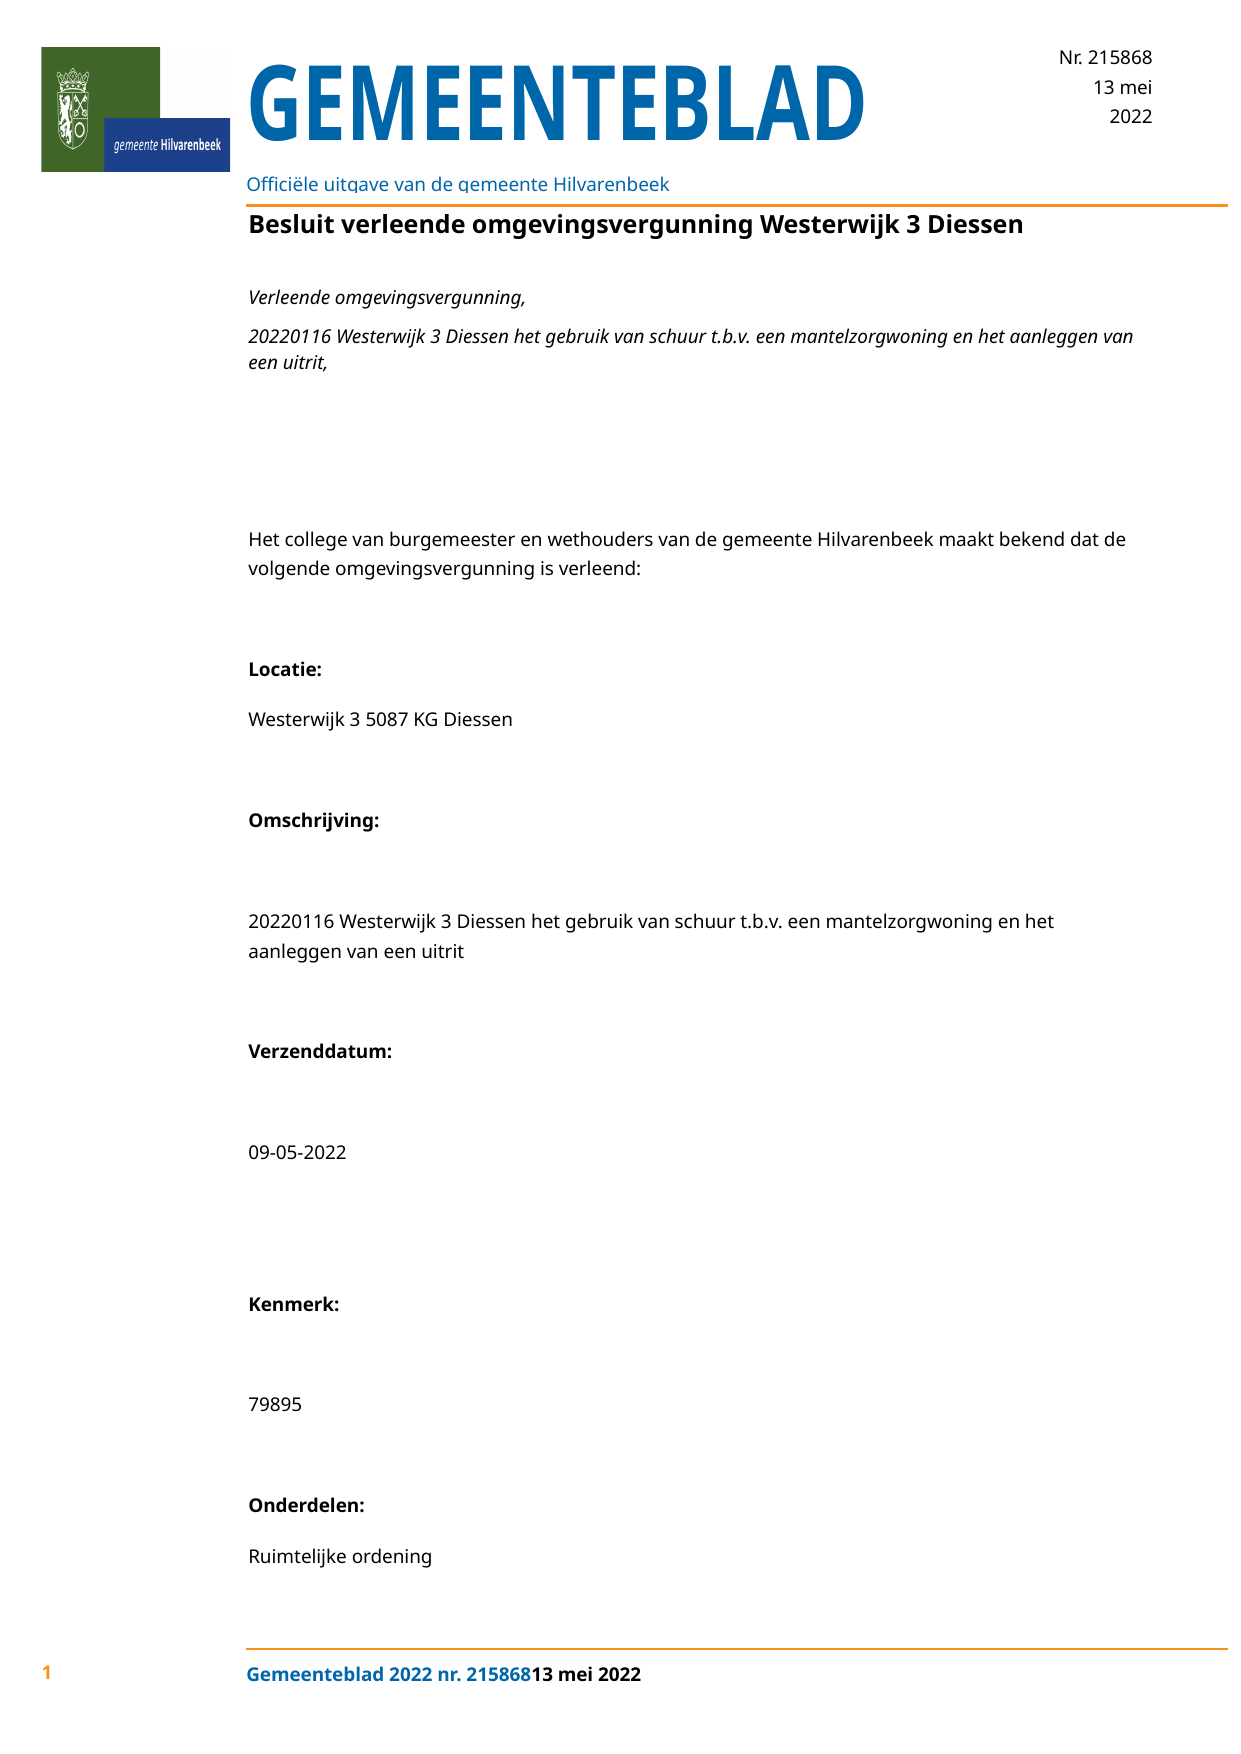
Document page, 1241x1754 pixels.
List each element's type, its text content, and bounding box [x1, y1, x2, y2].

text 20220116 Westerwijk 3 Diessen het gebruik van schuur t.b.v. een mantelzorgwoning en het aanleggen van een uitrit [248, 908, 1152, 964]
text Omschrijving: [248, 807, 1152, 833]
text Verleende omgevingsvergunning, [248, 284, 1152, 309]
text Locatie: [248, 656, 1152, 682]
text Ruimtelijke ordening [248, 1543, 1152, 1569]
text 20220116 Westerwijk 3 Diessen het gebruik van schuur t.b.v. een mantelzorgwoning en het aanleggen van een uitrit, [248, 323, 1152, 374]
text 09-05-2022 [248, 1139, 1152, 1165]
text Besluit verleende omgevingsvergunning Westerwijk 3 Diessen [248, 207, 1152, 241]
text 79895 [248, 1392, 1152, 1417]
text Het college van burgemeester en wethouders van de gemeente Hilvarenbeek maakt bekend dat de volgende omgevingsvergunning is verleend: [248, 526, 1152, 581]
text Westerwijk 3 5087 KG Diessen [248, 707, 1152, 732]
text Kenmerk: [248, 1291, 1152, 1317]
text Onderdelen: [248, 1492, 1152, 1518]
text Verzenddatum: [248, 1039, 1152, 1064]
picture [41, 47, 231, 172]
